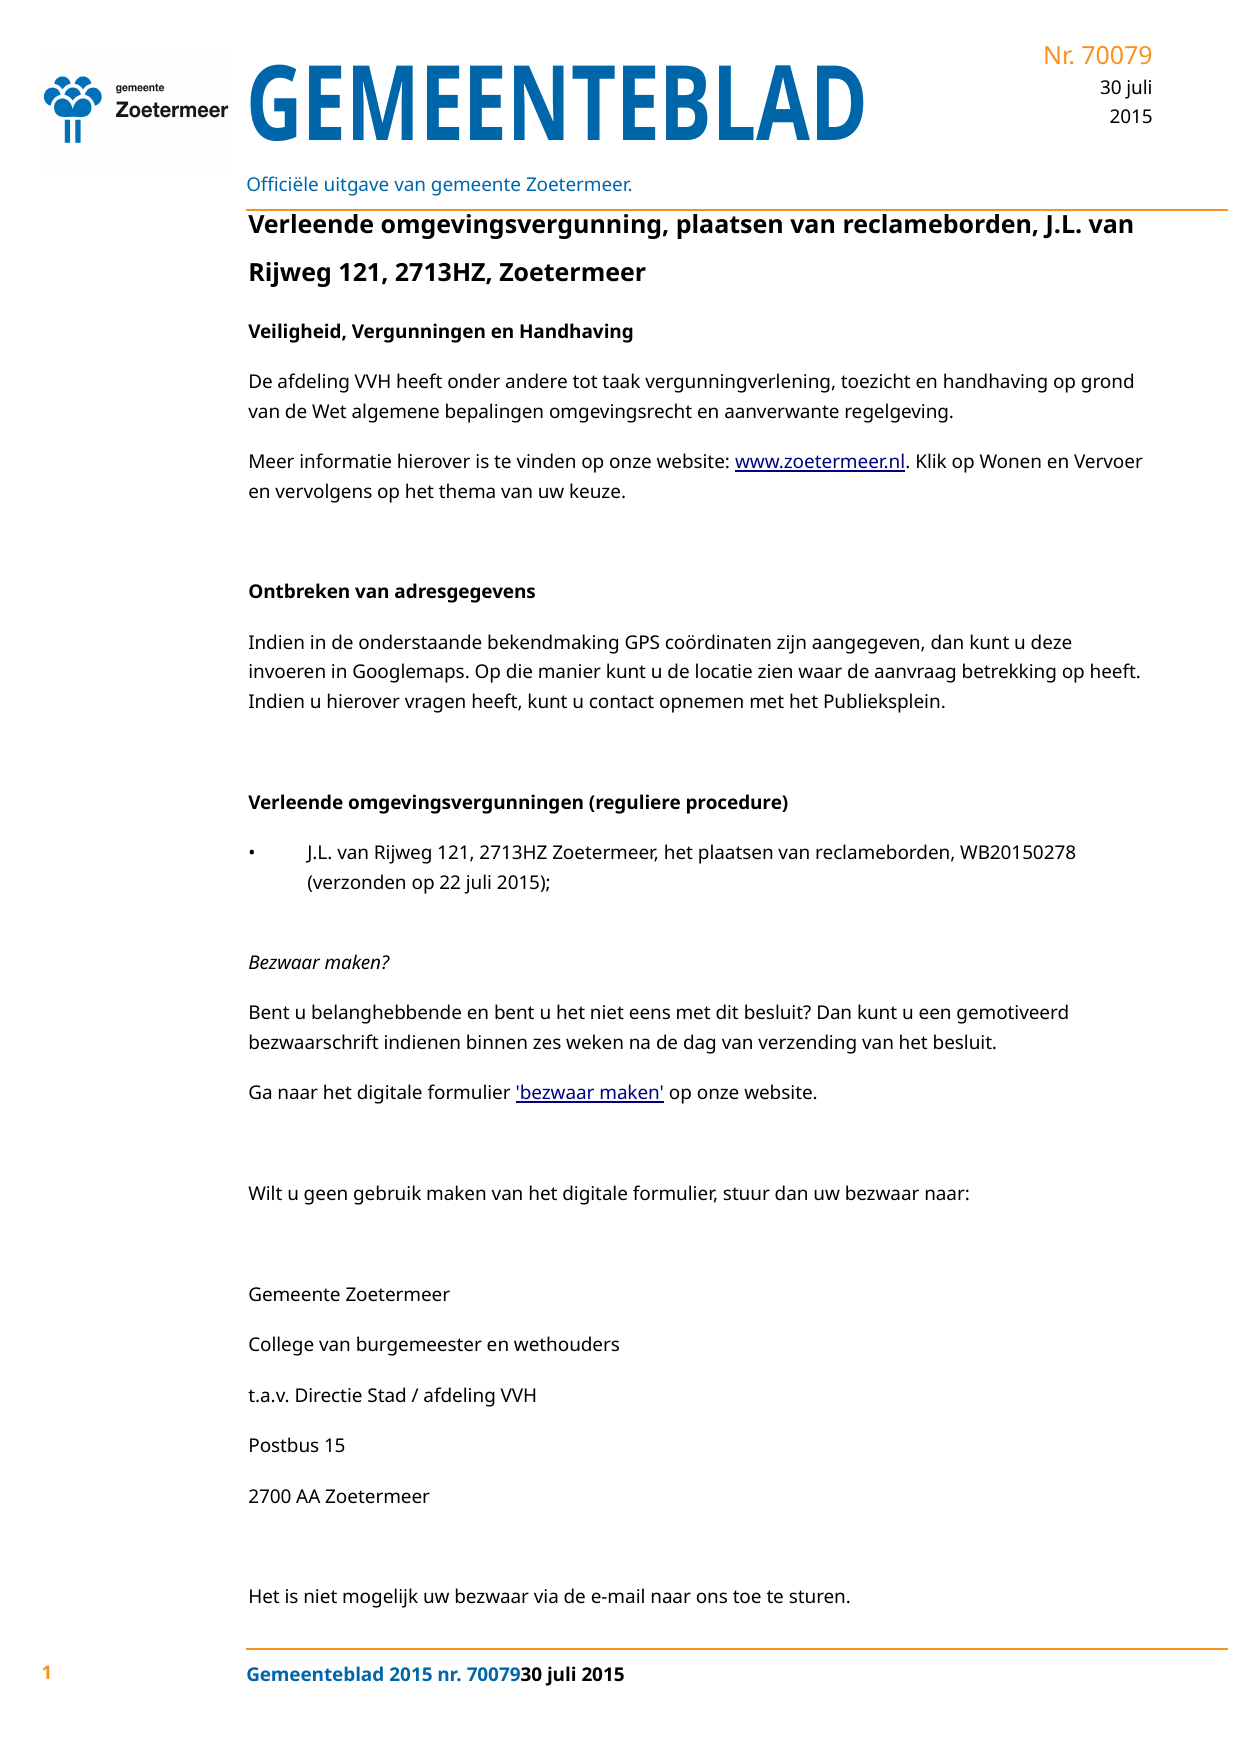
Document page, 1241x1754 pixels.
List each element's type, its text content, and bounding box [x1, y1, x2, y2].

text Bent u belanghebbende en bent u het niet eens met dit besluit? Dan kunt u een gemotiveerd bezwaarschrift indienen binnen zes weken na de dag van verzending van het besluit. [248, 999, 1152, 1055]
text Gemeente Zoetermeer [248, 1281, 1152, 1307]
text De afdeling VVH heeft onder andere tot taak vergunningverlening, toezicht en handhaving op grond van de Wet algemene bepalingen omgevingsrecht en aanverwante regelgeving. [248, 368, 1152, 424]
text t.a.v. Directie Stad / afdeling VVH [248, 1382, 1152, 1408]
text Het is niet mogelijk uw bezwaar via de e-mail naar ons toe te sturen. [248, 1584, 1152, 1609]
picture [41, 47, 231, 172]
text Veiligheid, Vergunningen en Handhaving [248, 318, 1152, 344]
text Wilt u geen gebruik maken van het digitale formulier, stuur dan uw bezwaar naar: [248, 1180, 1152, 1206]
text 2700 AA Zoetermeer [248, 1483, 1152, 1509]
text Ontbreken van adresgegevens [248, 579, 1152, 604]
text Meer informatie hierover is te vinden op onze website: www.zoetermeer.nl. Klik op Wonen en Vervoer en vervolgens op het thema van uw keuze. [248, 448, 1152, 504]
text Ga naar het digitale formulier 'bezwaar maken' op onze website. [248, 1079, 1152, 1105]
list J.L. van Rijweg 121, 2713HZ Zoetermeer, het plaatsen van reclameborden, WB20150278 (verzonden op 22 juli 2015); [248, 839, 1152, 895]
text Indien in de onderstaande bekendmaking GPS coördinaten zijn aangegeven, dan kunt u deze invoeren in Googlemaps. Op die manier kunt u de locatie zien waar de aanvraag betrekking op heeft. Indien u hierover vragen heeft, kunt u contact opnemen met het Publieksplein. [248, 629, 1152, 714]
text Verleende omgevingsvergunning, plaatsen van reclameborden, J.L. van Rijweg 121, 2713HZ, Zoetermeer [248, 211, 1152, 288]
text Bezwaar maken? [248, 949, 1152, 975]
text Postbus 15 [248, 1432, 1152, 1458]
text College van burgemeester en wethouders [248, 1332, 1152, 1357]
text Verleende omgevingsvergunningen (reguliere procedure) [248, 789, 1152, 815]
